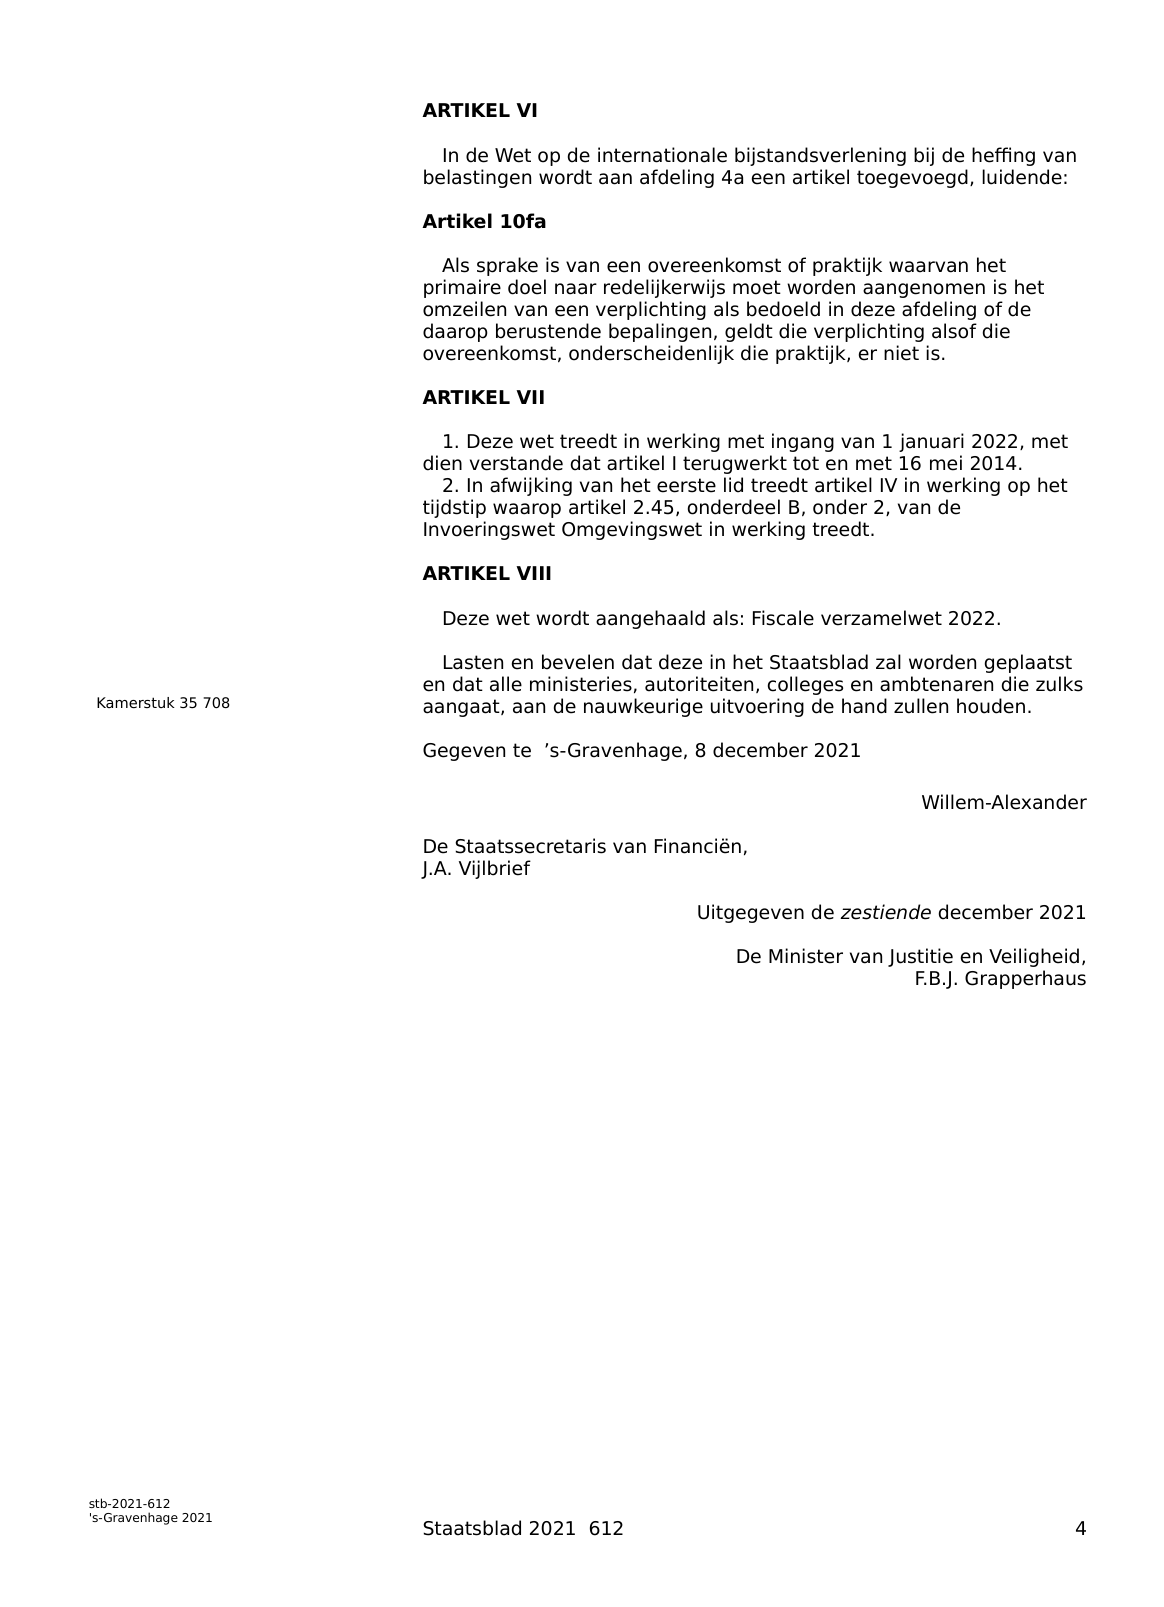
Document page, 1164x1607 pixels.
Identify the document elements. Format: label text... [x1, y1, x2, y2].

text stb-2021-612 [88, 1497, 323, 1511]
text Lasten en bevelen dat deze in het Staatsblad zal worden geplaatst en dat alle ministeries, autoriteiten, colleges en ambtenaren die zulks aangaat, aan de nauwkeurige uitvoering de hand zullen houden. [422, 652, 1087, 717]
text 's-Gravenhage 2021 [88, 1511, 323, 1525]
subtitle ARTIKEL VII [422, 387, 1087, 409]
text 2. In afwijking van het eerste lid treedt artikel IV in werking op het tijdstip waarop artikel 2.45, onderdeel B, onder 2, van de Invoeringswet Omgevingswet in werking treedt. [422, 475, 1087, 541]
subtitle ARTIKEL VIII [422, 563, 1087, 585]
subtitle ARTIKEL VI [422, 100, 1087, 122]
text In de Wet op de internationale bijstandsverlening bij de heffing van belastingen wordt aan afdeling 4a een artikel toegevoegd, luidende: [422, 144, 1087, 188]
text 1. Deze wet treedt in werking met ingang van 1 januari 2022, met dien verstande dat artikel I terugwerkt tot en met 16 mei 2014. [422, 431, 1087, 475]
text Gegeven te ’s-Gravenhage, 8 december 2021 [422, 740, 1087, 762]
text Als sprake is van een overeenkomst of praktijk waarvan het primaire doel naar redelijkerwijs moet worden aangenomen is het omzeilen van een verplichting als bedoeld in deze afdeling of de daarop berustende bepalingen, geldt die verplichting alsof die overeenkomst, onderscheidenlijk die praktijk, er niet is. [422, 255, 1087, 365]
text Uitgegeven de zestiende december 2021 [422, 902, 1087, 924]
subtitle Artikel 10fa [422, 211, 1087, 233]
text Willem-Alexander [422, 792, 1087, 814]
text Deze wet wordt aangehaald als: Fiscale verzamelwet 2022. [422, 607, 1087, 629]
text De Staatssecretaris van Financiën, J.A. Vijlbrief [422, 836, 1087, 880]
text De Minister van Justitie en Veiligheid, F.B.J. Grapperhaus [422, 946, 1087, 990]
text Kamerstuk 35 708 [77, 694, 396, 711]
